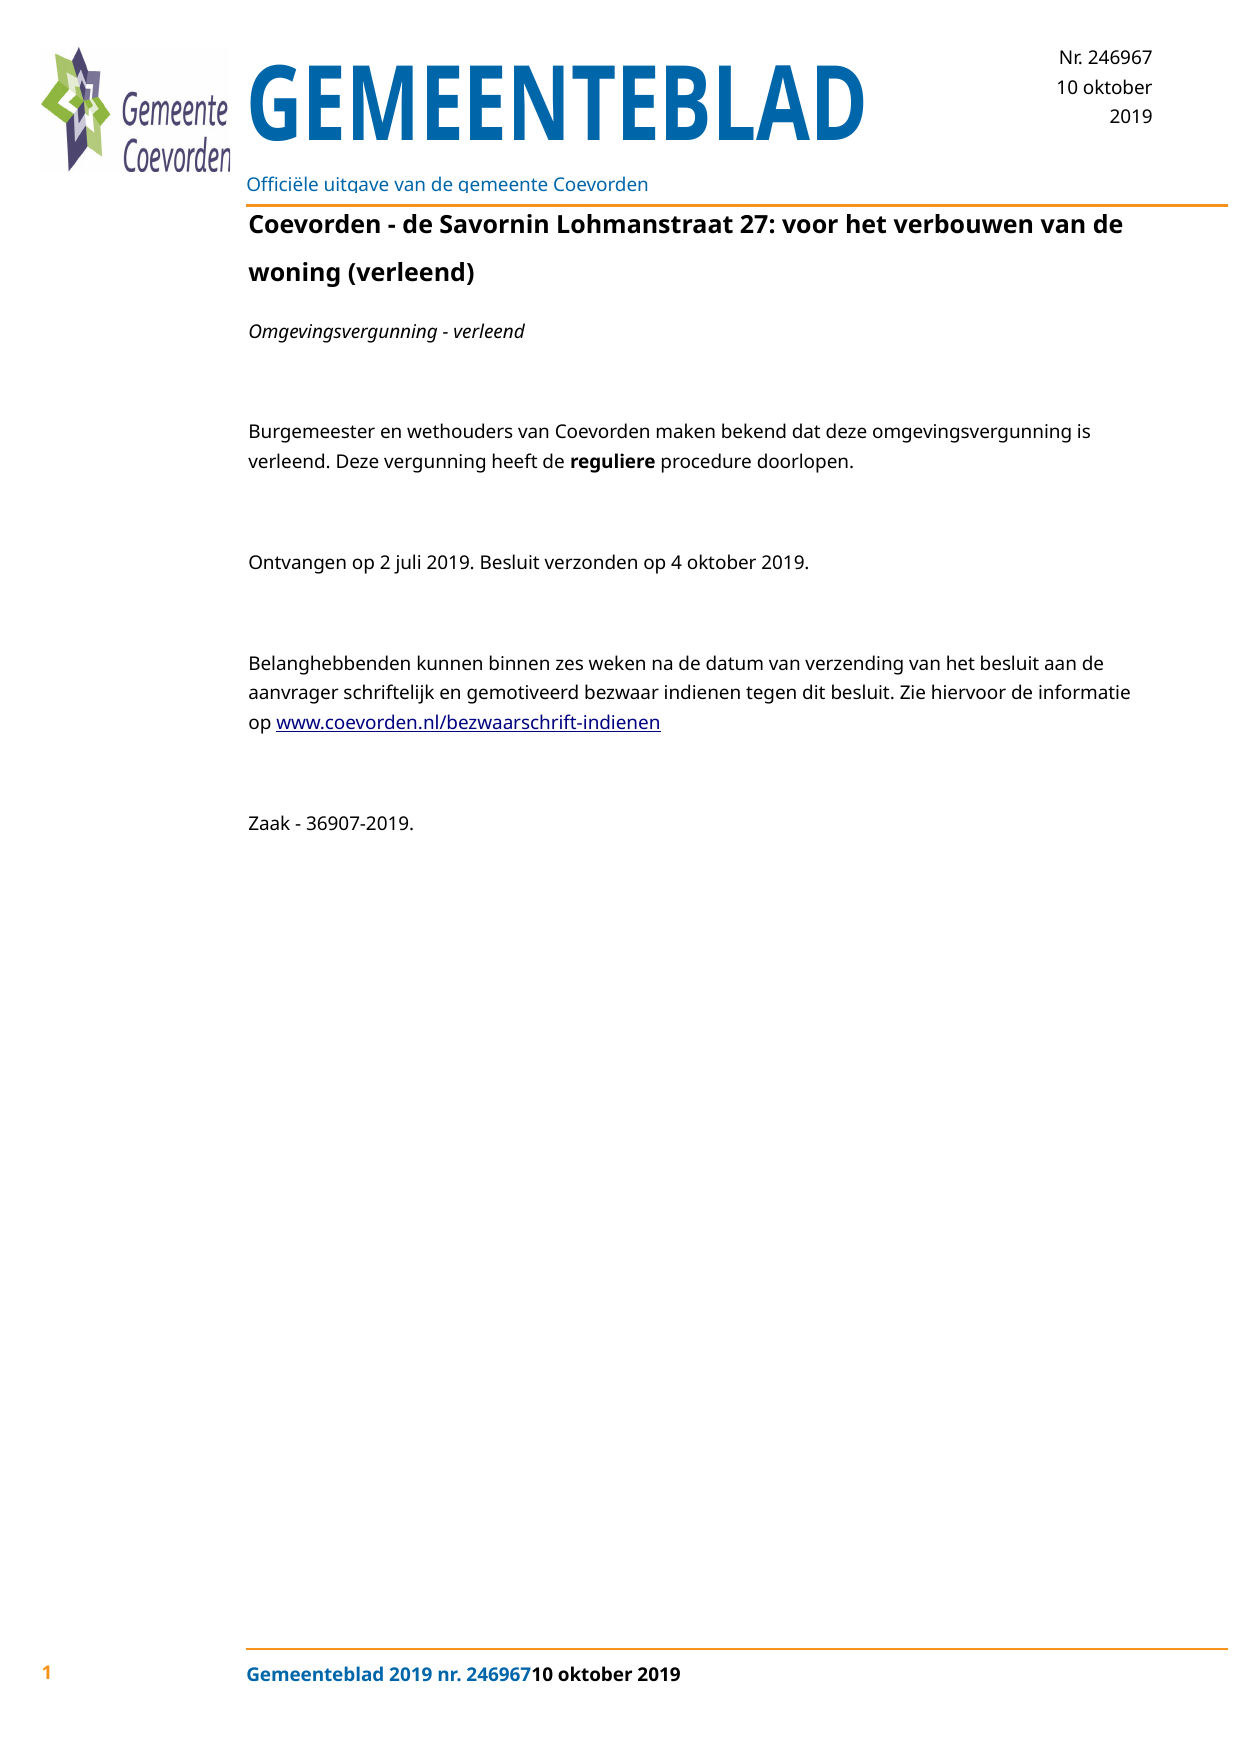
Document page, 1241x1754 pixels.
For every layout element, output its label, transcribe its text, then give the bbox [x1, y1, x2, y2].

text Belanghebbenden kunnen binnen zes weken na de datum van verzending van het besluit aan de aanvrager schriftelijk en gemotiveerd bezwaar indienen tegen dit besluit. Zie hiervoor de informatie op www.coevorden.nl/bezwaarschrift-indienen [248, 650, 1152, 735]
text Coevorden - de Savornin Lohmanstraat 27: voor het verbouwen van de woning (verleend) [248, 207, 1152, 288]
text Zaak - 36907-2019. [248, 810, 1152, 836]
text Burgemeester en wethouders van Coevorden maken bekend dat deze omgevingsvergunning is verleend. Deze vergunning heeft de reguliere procedure doorlopen. [248, 419, 1152, 474]
text Ontvangen op 2 juli 2019. Besluit verzonden op 4 oktober 2019. [248, 549, 1152, 575]
picture [41, 47, 231, 172]
text Omgevingsvergunning - verleend [248, 318, 1152, 344]
